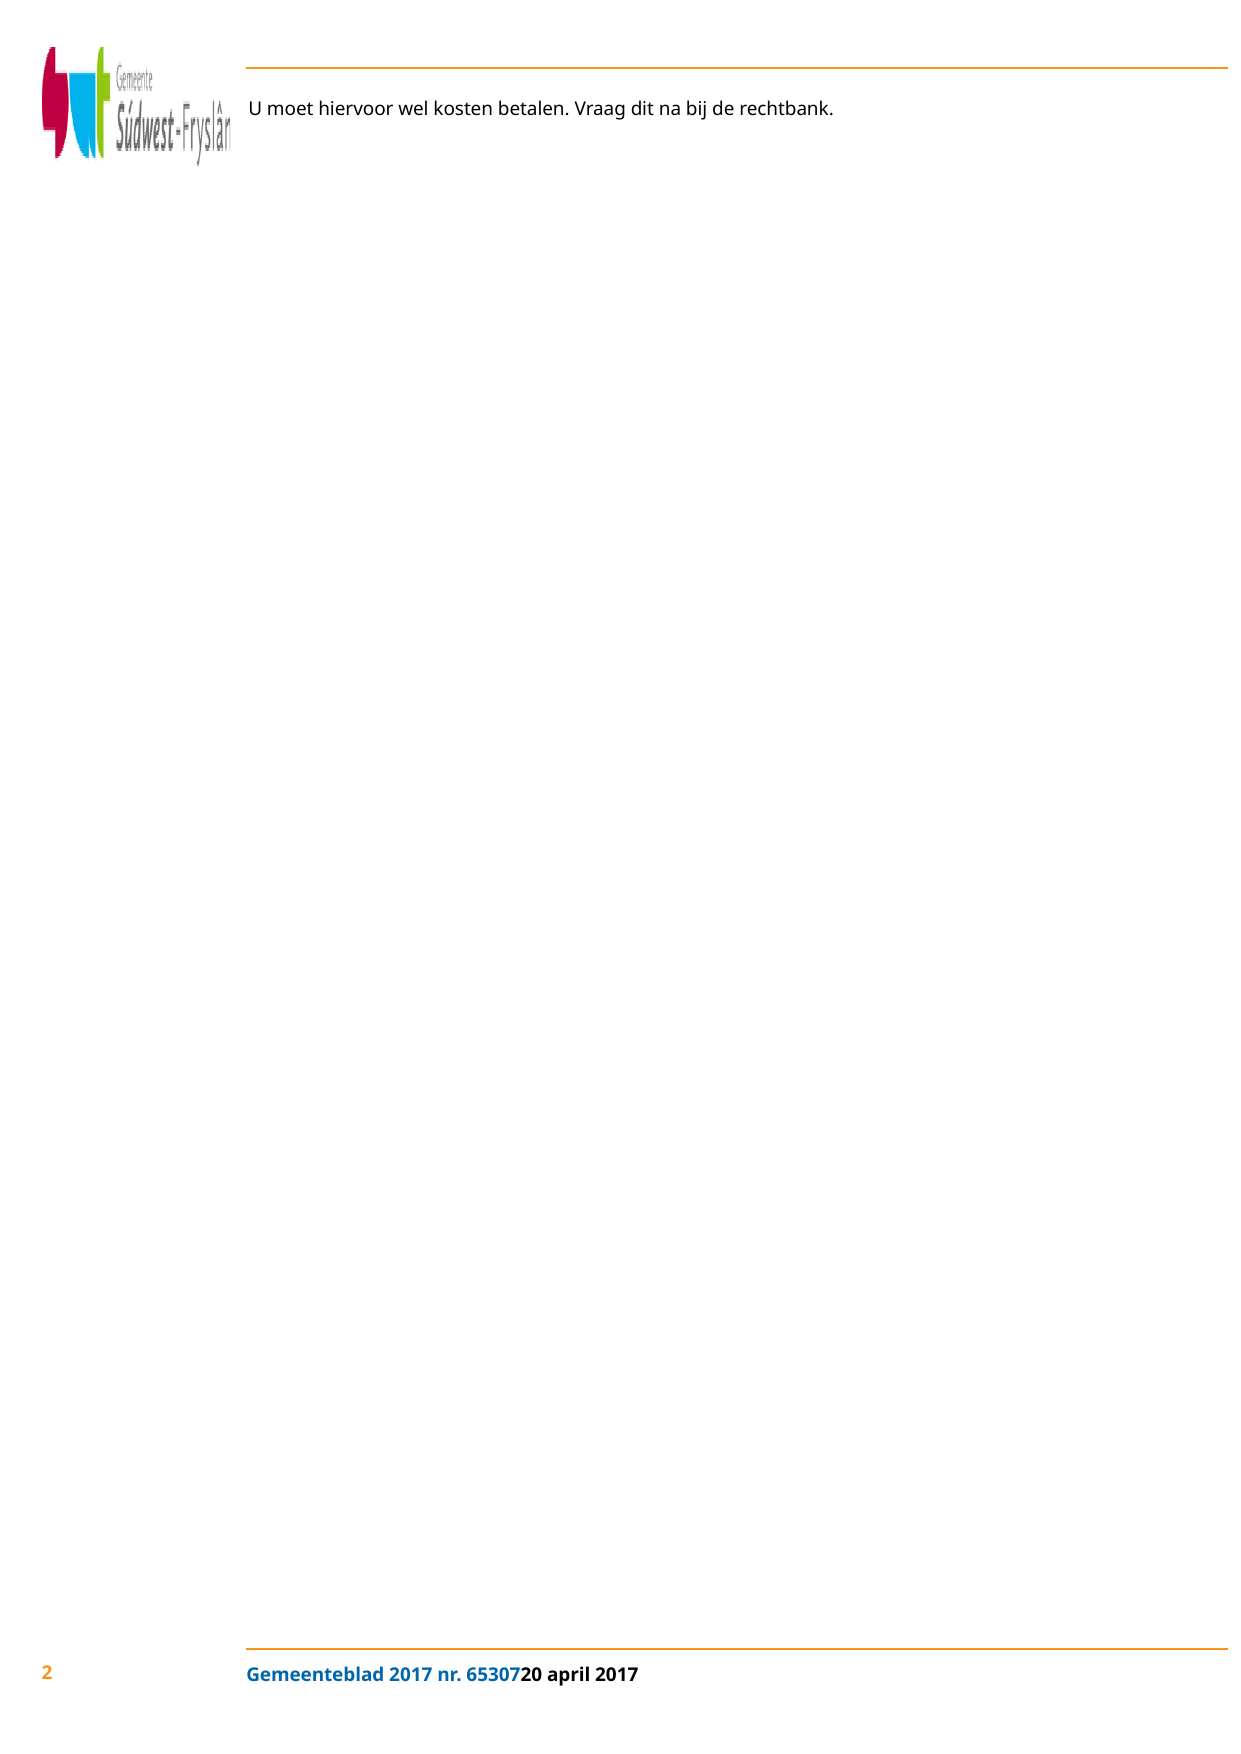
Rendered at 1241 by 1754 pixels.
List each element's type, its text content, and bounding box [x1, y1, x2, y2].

text U moet hiervoor wel kosten betalen. Vraag dit na bij de rechtbank. [248, 95, 1152, 121]
picture [41, 47, 231, 172]
